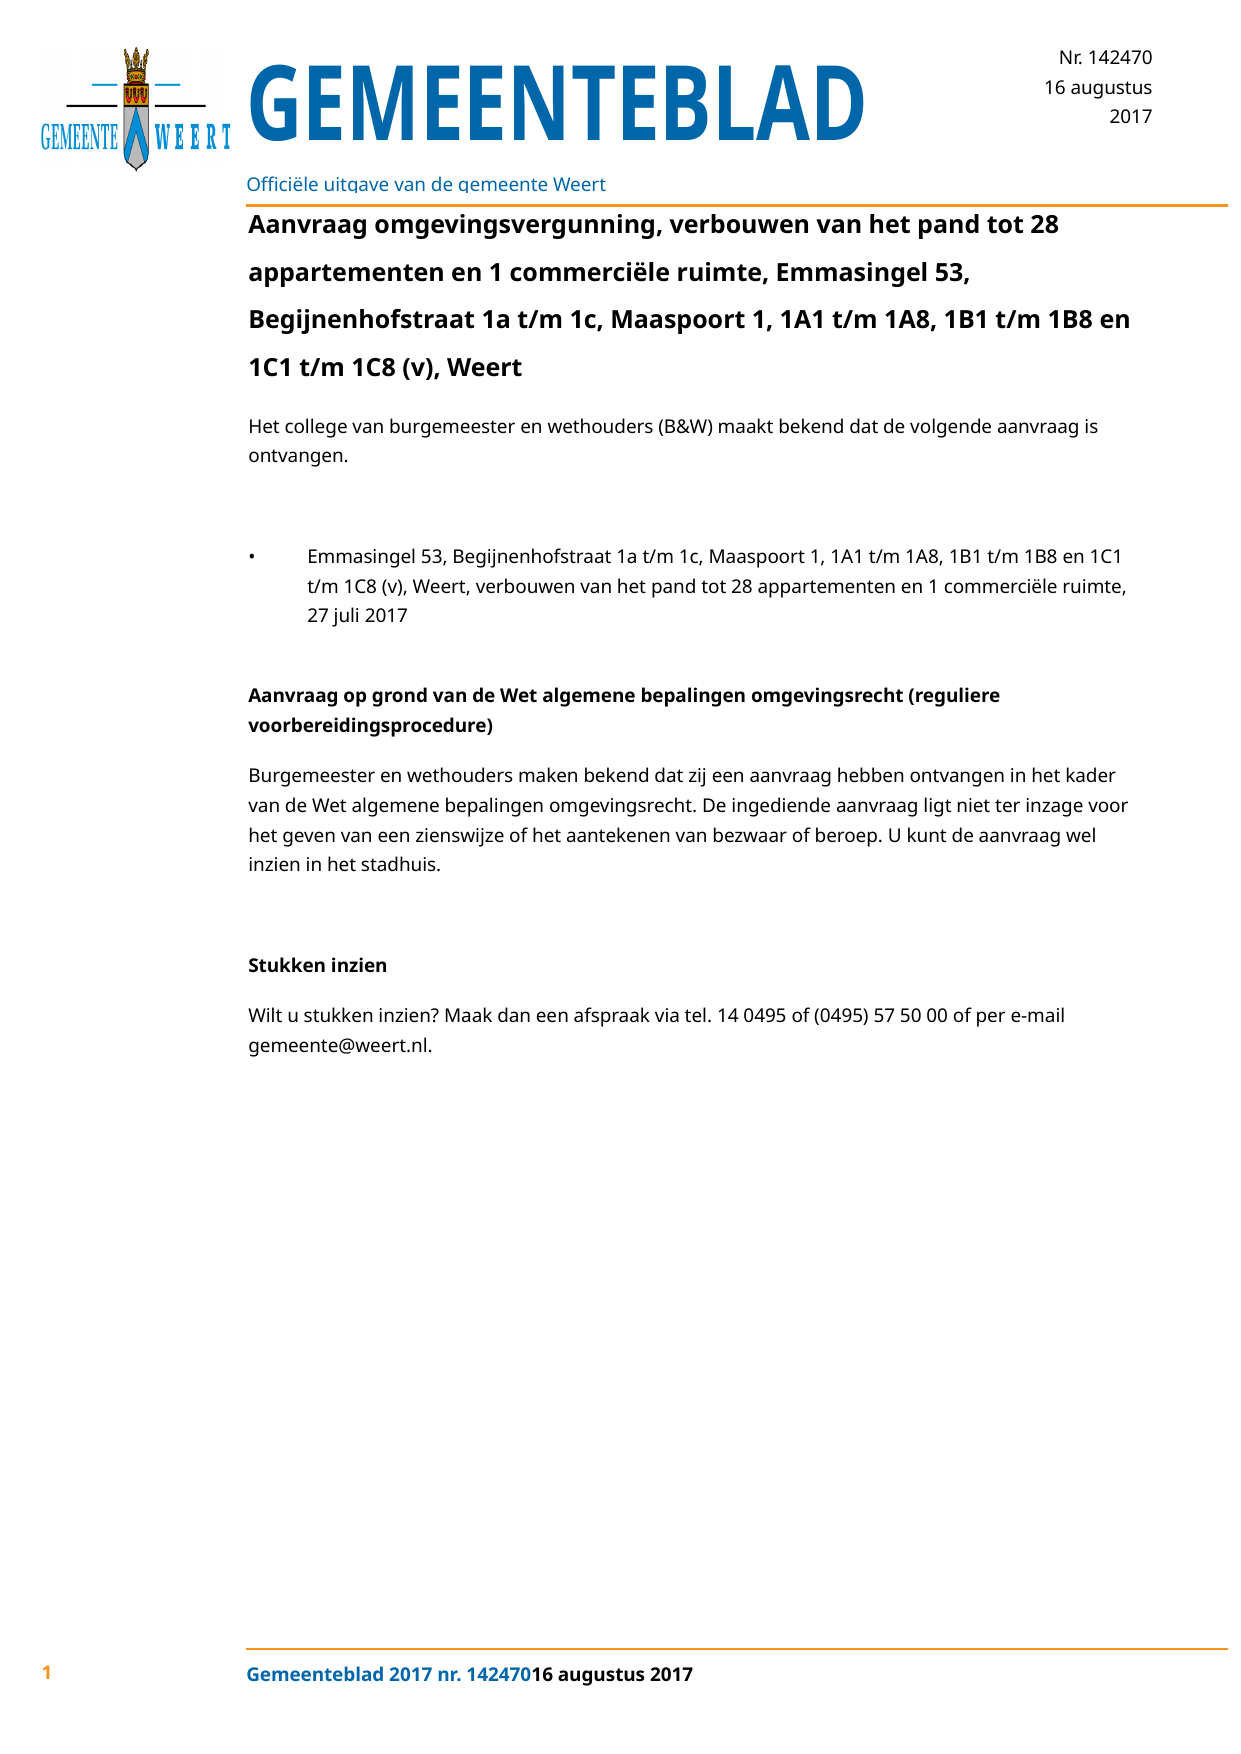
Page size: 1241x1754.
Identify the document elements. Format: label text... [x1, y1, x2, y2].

picture [41, 47, 231, 172]
list Emmasingel 53, Begijnenhofstraat 1a t/m 1c, Maaspoort 1, 1A1 t/m 1A8, 1B1 t/m 1B8 en 1C1 t/m 1C8 (v), Weert, verbouwen van het pand tot 28 appartementen en 1 commerciële ruimte, 27 juli 2017 [248, 543, 1152, 628]
text Het college van burgemeester en wethouders (B&W) maakt bekend dat de volgende aanvraag is ontvangen. [248, 413, 1152, 468]
text Aanvraag op grond van de Wet algemene bepalingen omgevingsrecht (reguliere voorbereidingsprocedure) [248, 683, 1152, 738]
text Aanvraag omgevingsvergunning, verbouwen van het pand tot 28 appartementen en 1 commerciële ruimte, Emmasingel 53, Begijnenhofstraat 1a t/m 1c, Maaspoort 1, 1A1 t/m 1A8, 1B1 t/m 1B8 en 1C1 t/m 1C8 (v), Weert [248, 207, 1152, 384]
text Wilt u stukken inzien? Maak dan een afspraak via tel. 14 0495 of (0495) 57 50 00 of per e-mail gemeente@weert.nl. [248, 1003, 1152, 1058]
text Burgemeester en wethouders maken bekend dat zij een aanvraag hebben ontvangen in het kader van de Wet algemene bepalingen omgevingsrecht. De ingediende aanvraag ligt niet ter inzage voor het geven van een zienswijze of het aantekenen van bezwaar of beroep. U kunt de aanvraag wel inzien in het stadhuis. [248, 763, 1152, 877]
text Stukken inzien [248, 952, 1152, 978]
